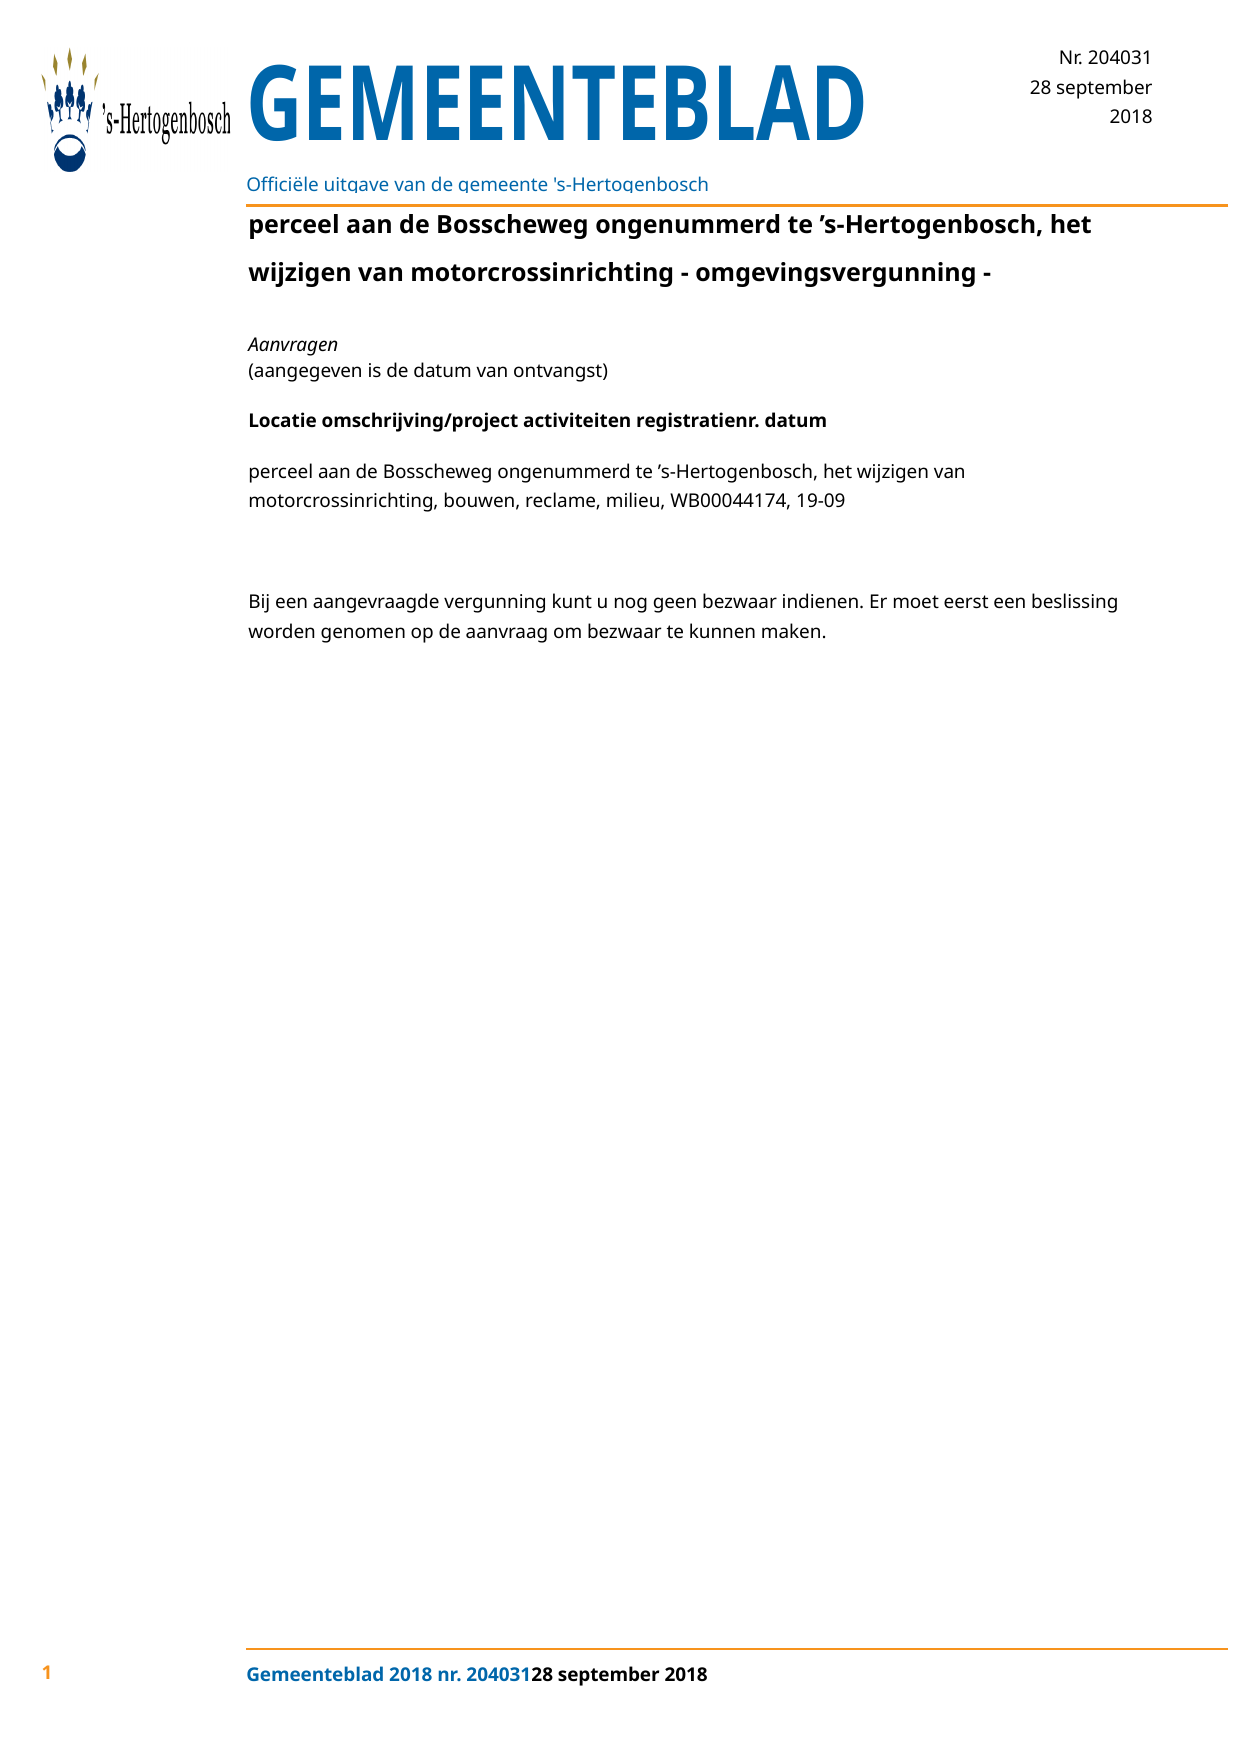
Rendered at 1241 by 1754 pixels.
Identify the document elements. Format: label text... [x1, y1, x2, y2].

text perceel aan de Bosscheweg ongenummerd te ’s-Hertogenbosch, het wijzigen van motorcrossinrichting - omgevingsvergunning - [248, 207, 1152, 288]
text perceel aan de Bosscheweg ongenummerd te ’s-Hertogenbosch, het wijzigen van motorcrossinrichting, bouwen, reclame, milieu, WB00044174, 19-09 [248, 458, 1152, 513]
text (aangegeven is de datum van ontvangst) [248, 357, 1152, 383]
picture [41, 47, 231, 172]
text Aanvragen [248, 331, 1152, 357]
text Bij een aangevraagde vergunning kunt u nog geen bezwaar indienen. Er moet eerst een beslissing worden genomen op de aanvraag om bezwaar te kunnen maken. [248, 588, 1152, 644]
text Locatie omschrijving/project activiteiten registratienr. datum [248, 408, 1152, 433]
